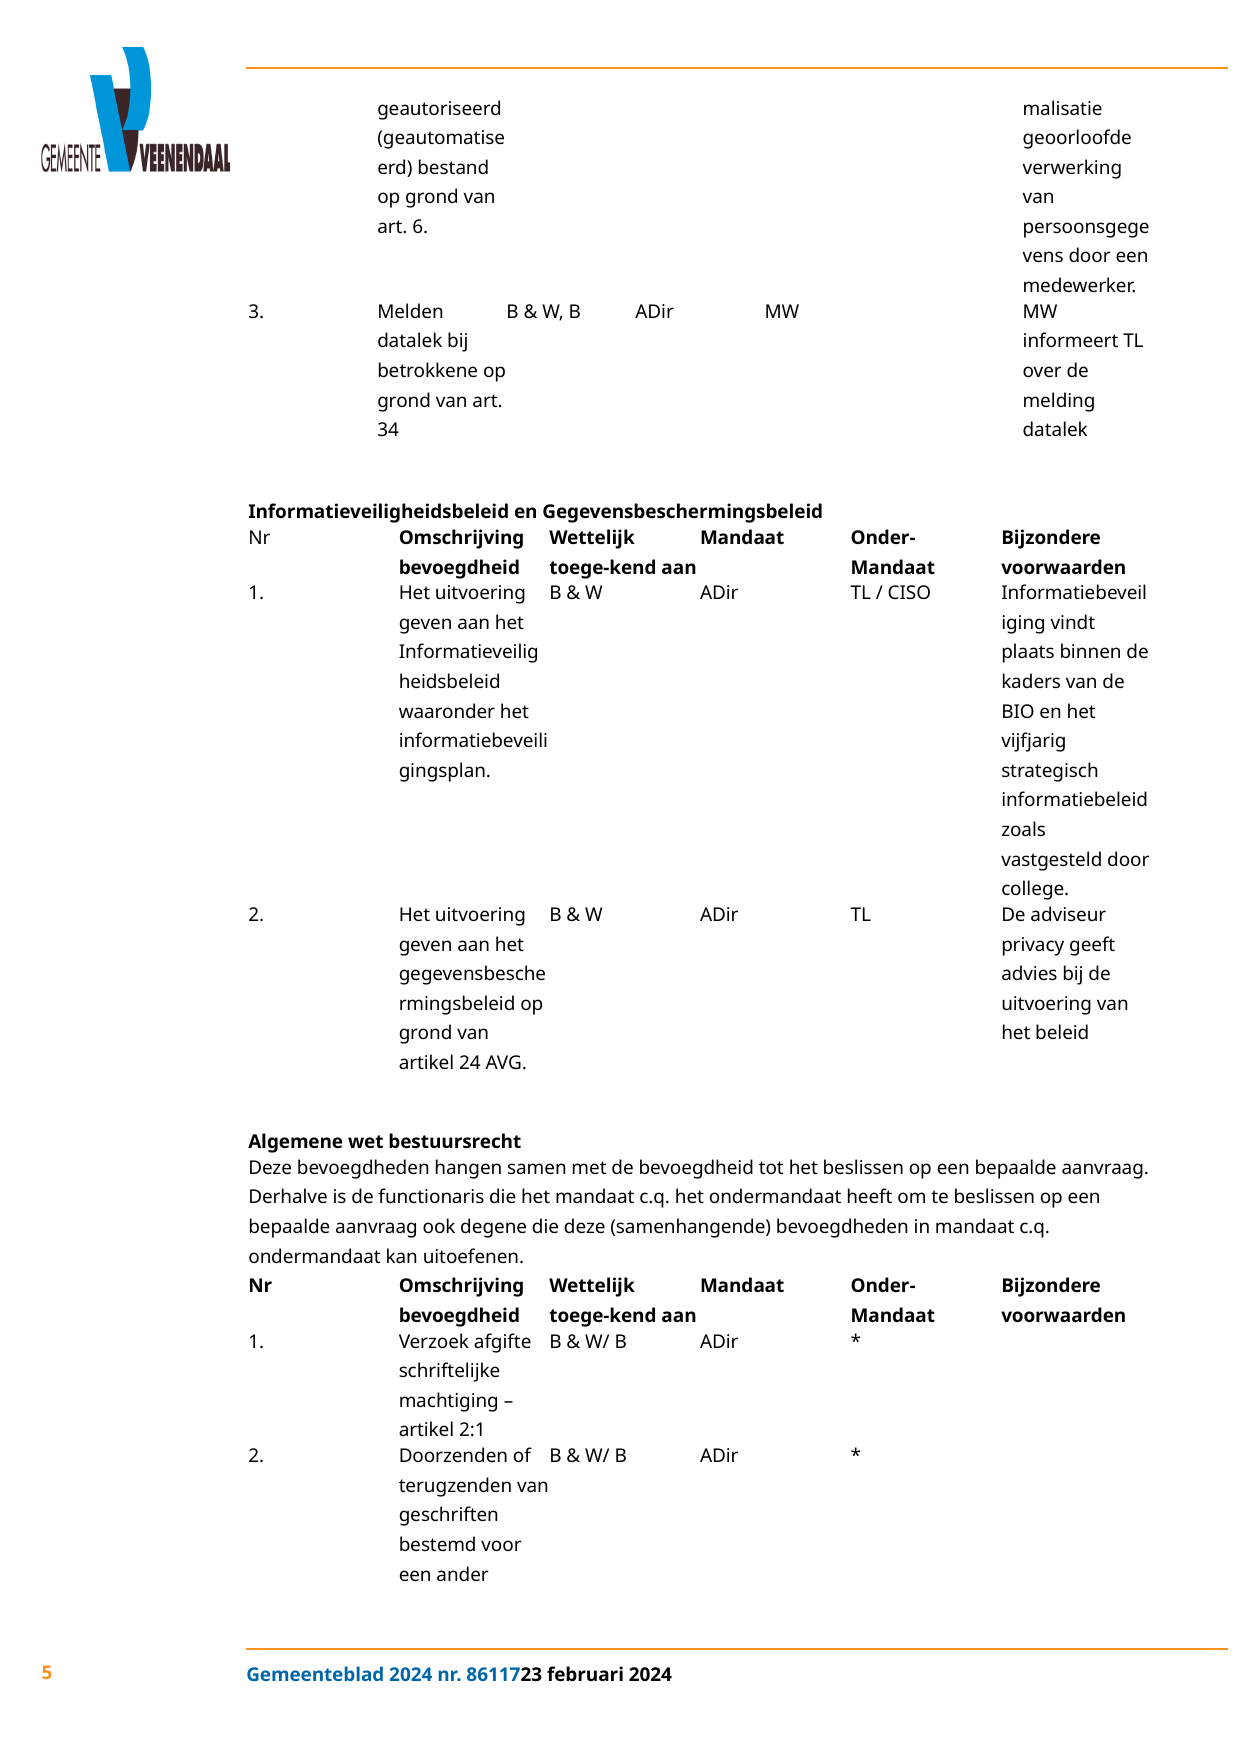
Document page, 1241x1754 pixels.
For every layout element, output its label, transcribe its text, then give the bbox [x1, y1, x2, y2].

table_cell geautoriseerd (geautomatiseerd) bestand op grond van art. 6. [377, 95, 506, 298]
table_cell [248, 1328, 398, 1442]
table_header Mandaat [700, 1273, 850, 1328]
table_cell ADir [700, 1443, 850, 1586]
table_cell [1001, 1443, 1152, 1586]
table_cell Verzoek afgifte schriftelijke machtiging – artikel 2:1 [399, 1328, 549, 1442]
picture [123, 47, 231, 172]
table_cell 2. [248, 901, 398, 1075]
table_header Omschrijving bevoegdheid [399, 524, 549, 579]
table_cell De adviseur privacy geeft advies bij de uitvoering van het beleid [1001, 901, 1152, 1075]
table_cell [248, 1443, 398, 1586]
table_cell B & W [549, 580, 700, 901]
table_cell MW [764, 298, 893, 442]
table_header Nr [248, 1273, 398, 1328]
table_cell ADir [700, 1328, 850, 1442]
table_header Bijzondere voorwaarden [1001, 524, 1152, 579]
table_cell [506, 95, 635, 298]
table_cell B & W/ B [549, 1443, 700, 1586]
table_cell B & W/ B [549, 1328, 700, 1442]
text Algemene wet bestuursrecht [248, 1128, 1152, 1154]
table_cell * [850, 1328, 1001, 1442]
table_cell malisatie geoorloofde verwerking van persoonsgegevens door een medewerker. [1023, 95, 1152, 298]
table_cell Het uitvoering geven aan het Informatieveiligheidsbeleid waaronder het informatiebeveiligingsplan. [399, 580, 549, 901]
table_cell [894, 95, 1022, 298]
table_header Omschrijving bevoegdheid [399, 1273, 549, 1328]
table_cell [764, 95, 893, 298]
table_cell 1. [248, 580, 398, 901]
table_cell Het uitvoering geven aan het gegevensbeschermingsbeleid op grond van artikel 24 AVG. [399, 901, 549, 1075]
table_cell Informatiebeveiliging vindt plaats binnen de kaders van de BIO en het vijfjarig strategisch informatiebeleid zoals vastgesteld door college. [1001, 580, 1152, 901]
table_cell ADir [700, 580, 850, 901]
picture [41, 47, 130, 172]
text Informatieveiligheidsbeleid en Gegevensbeschermingsbeleid [248, 496, 1152, 524]
table_cell Doorzenden of terugzenden van geschriften bestemd voor een ander [399, 1443, 549, 1586]
table_header Nr [248, 524, 398, 579]
table_cell ADir [635, 298, 764, 442]
table_header Wettelijk toege-kend aan [549, 524, 700, 579]
table_header Onder- Mandaat [850, 524, 1001, 579]
table_cell TL / CISO [850, 580, 1001, 901]
table_header Wettelijk toege-kend aan [549, 1273, 700, 1328]
table_header Onder- Mandaat [850, 1273, 1001, 1328]
table_cell MW informeert TL over de melding datalek [1023, 298, 1152, 442]
table_cell Melden datalek bij betrokkene op grond van art. 34 [377, 298, 506, 442]
table_cell B & W [549, 901, 700, 1075]
table_cell TL [850, 901, 1001, 1075]
table_header Bijzondere voorwaarden [1001, 1273, 1152, 1328]
table_cell B & W, B [506, 298, 635, 442]
table_cell [894, 298, 1022, 442]
table_cell [248, 298, 377, 442]
table_cell ADir [700, 901, 850, 1075]
table_header Mandaat [700, 524, 850, 579]
table_cell [635, 95, 764, 298]
text Deze bevoegdheden hangen samen met de bevoegdheid tot het beslissen op een bepaalde aanvraag. Derhalve is de functionaris die het mandaat c.q. het ondermandaat heeft om te beslissen op een bepaalde aanvraag ook degene die deze (samenhangende) bevoegdheden in mandaat c.q. ondermandaat kan uitoefenen. [248, 1154, 1152, 1269]
table_cell [1001, 1328, 1152, 1442]
table_cell * [850, 1443, 1001, 1586]
table_cell [248, 95, 377, 298]
